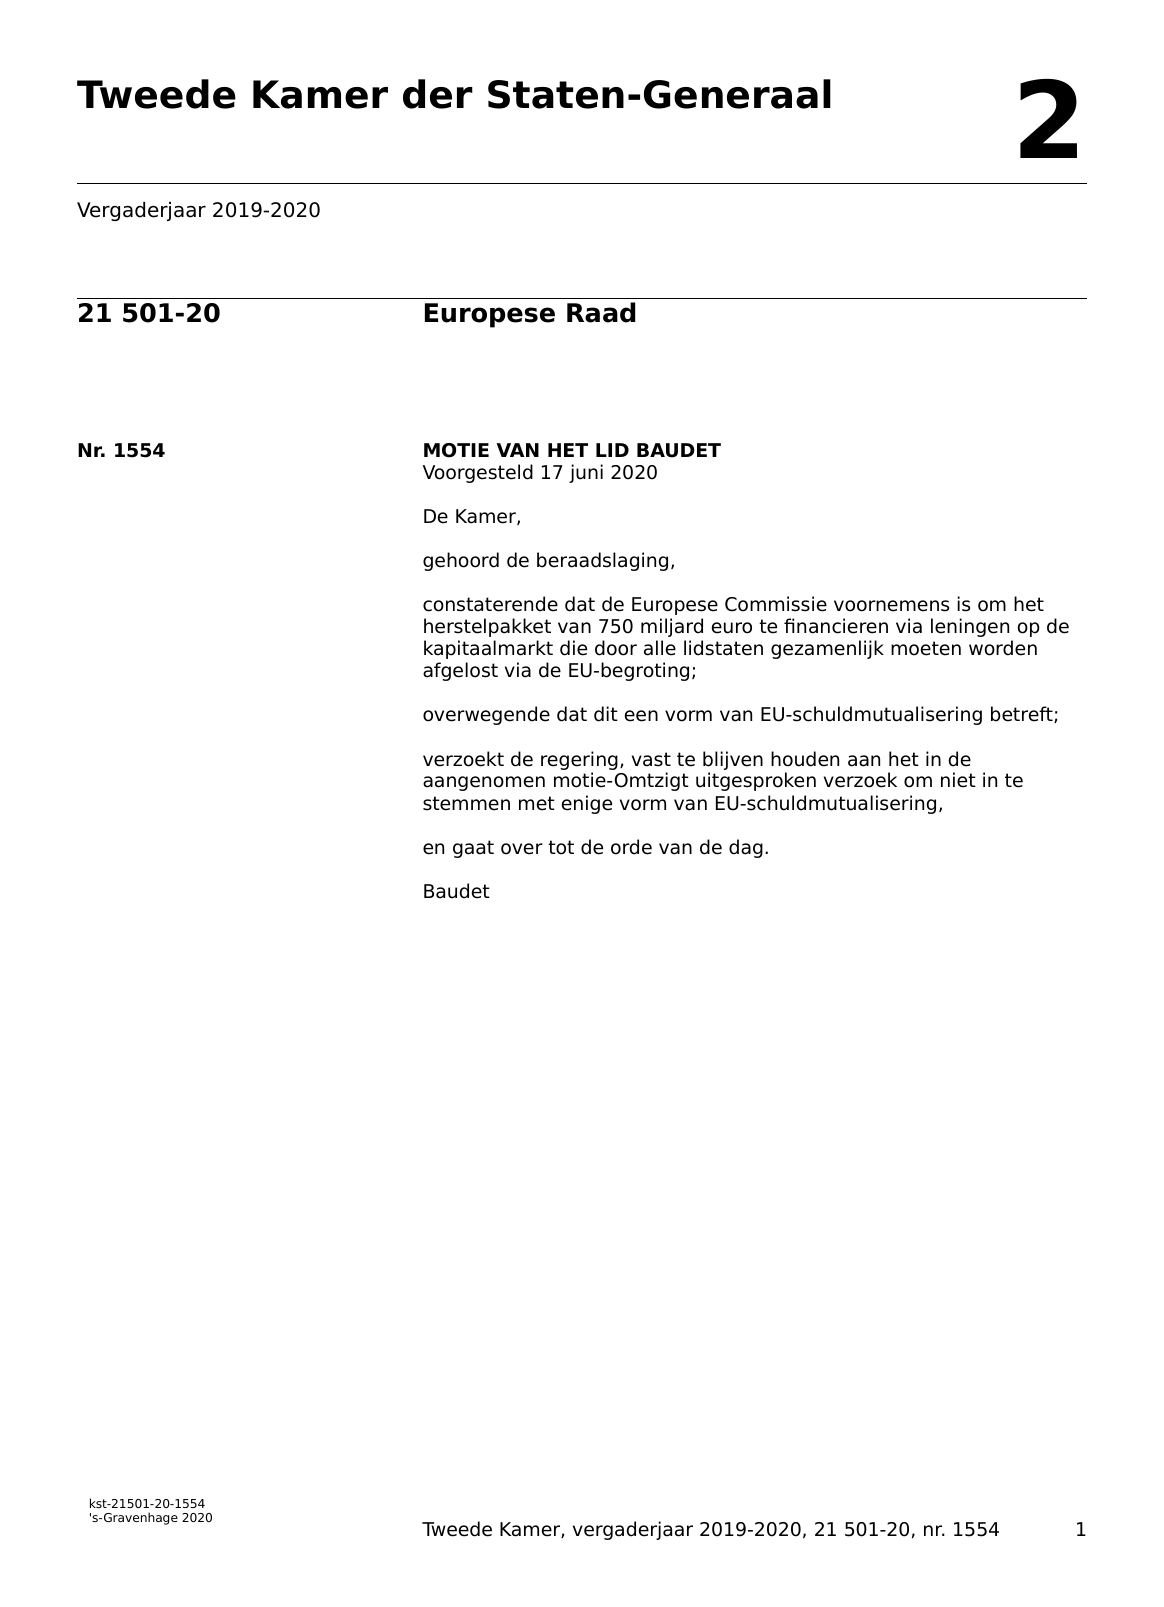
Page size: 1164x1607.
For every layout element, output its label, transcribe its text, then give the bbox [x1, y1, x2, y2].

text Baudet [422, 881, 1087, 903]
text verzoekt de regering, vast te blijven houden aan het in de aangenomen motie-Omtzigt uitgesproken verzoek om niet in te stemmen met enige vorm van EU-schuldmutualisering, [422, 748, 1087, 814]
text 's-Gravenhage 2020 [88, 1511, 323, 1525]
table_header 2 [886, 59, 1087, 183]
table_header Tweede Kamer der Staten-Generaal [77, 59, 886, 183]
text Voorgesteld 17 juni 2020 [422, 462, 1087, 484]
text constaterende dat de Europese Commissie voornemens is om het herstelpakket van 750 miljard euro te financieren via leningen op de kapitaalmarkt die door alle lidstaten gezamenlijk moeten worden afgelost via de EU-begroting; [422, 594, 1087, 682]
text gehoord de beraadslaging, [422, 550, 1087, 572]
text kst-21501-20-1554 [88, 1497, 323, 1511]
text en gaat over tot de orde van de dag. [422, 837, 1087, 858]
text De Kamer, [422, 506, 1087, 528]
subtitle Nr. 1554 MOTIE VAN HET LID BAUDET [77, 440, 1087, 462]
subtitle 21 501-20 Europese Raad [77, 299, 1087, 329]
table_cell Vergaderjaar 2019-2020 [77, 184, 1087, 298]
text overwegende dat dit een vorm van EU-schuldmutualisering betreft; [422, 704, 1087, 726]
